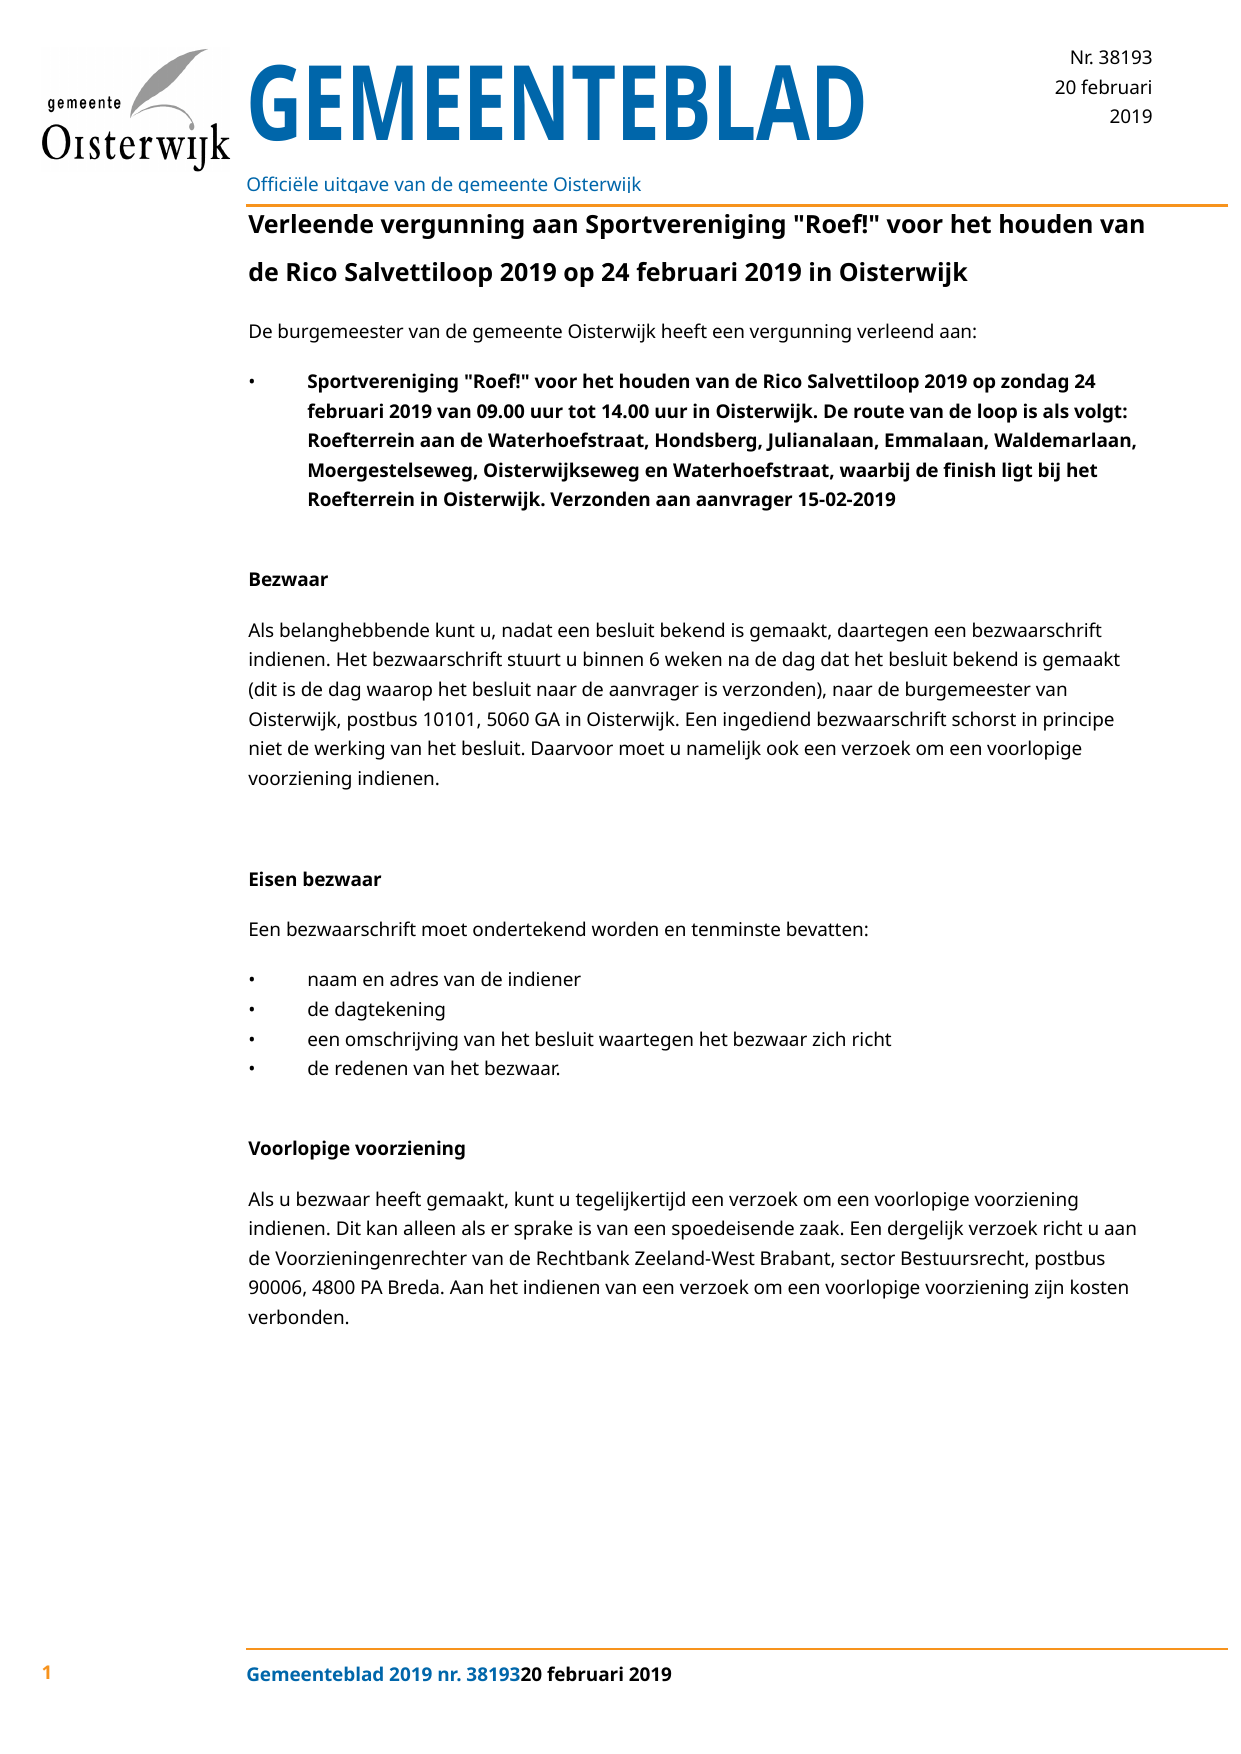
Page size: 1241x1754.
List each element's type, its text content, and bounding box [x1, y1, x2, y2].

text Als belanghebbende kunt u, nadat een besluit bekend is gemaakt, daartegen een bezwaarschrift indienen. Het bezwaarschrift stuurt u binnen 6 weken na de dag dat het besluit bekend is gemaakt (dit is de dag waarop het besluit naar de aanvrager is verzonden), naar de burgemeester van Oisterwijk, postbus 10101, 5060 GA in Oisterwijk. Een ingediend bezwaarschrift schorst in principe niet de werking van het besluit. Daarvoor moet u namelijk ook een verzoek om een voorlopige voorziening indienen. [248, 617, 1152, 791]
text Als u bezwaar heeft gemaakt, kunt u tegelijkertijd een verzoek om een voorlopige voorziening indienen. Dit kan alleen als er sprake is van een spoedeisende zaak. Een dergelijk verzoek richt u aan de Voorzieningenrechter van de Rechtbank Zeeland-West Brabant, sector Bestuursrecht, postbus 90006, 4800 PA Breda. Aan het indienen van een verzoek om een voorlopige voorziening zijn kosten verbonden. [248, 1186, 1152, 1330]
text De burgemeester van de gemeente Oisterwijk heeft een vergunning verleend aan: [248, 318, 1152, 344]
list de dagtekening [248, 996, 1152, 1022]
text Eisen bezwaar [248, 866, 1152, 892]
list een omschrijving van het besluit waartegen het bezwaar zich richt [248, 1026, 1152, 1052]
list de redenen van het bezwaar. [248, 1055, 1152, 1081]
text Bezwaar [248, 567, 1152, 592]
list naam en adres van de indiener [248, 967, 1152, 992]
text Voorlopige voorziening [248, 1135, 1152, 1161]
picture [41, 47, 231, 172]
list Sportvereniging "Roef!" voor het houden van de Rico Salvettiloop 2019 op zondag 24 februari 2019 van 09.00 uur tot 14.00 uur in Oisterwijk. De route van de loop is als volgt: Roefterrein aan de Waterhoefstraat, Hondsberg, Julianalaan, Emmalaan, Waldemarlaan, Moergestelseweg, Oisterwijkseweg en Waterhoefstraat, waarbij de finish ligt bij het Roefterrein in Oisterwijk. Verzonden aan aanvrager 15-02-2019 [248, 368, 1152, 512]
text Verleende vergunning aan Sportvereniging "Roef!" voor het houden van de Rico Salvettiloop 2019 op 24 februari 2019 in Oisterwijk [248, 207, 1152, 288]
text Een bezwaarschrift moet ondertekend worden en tenminste bevatten: [248, 916, 1152, 942]
